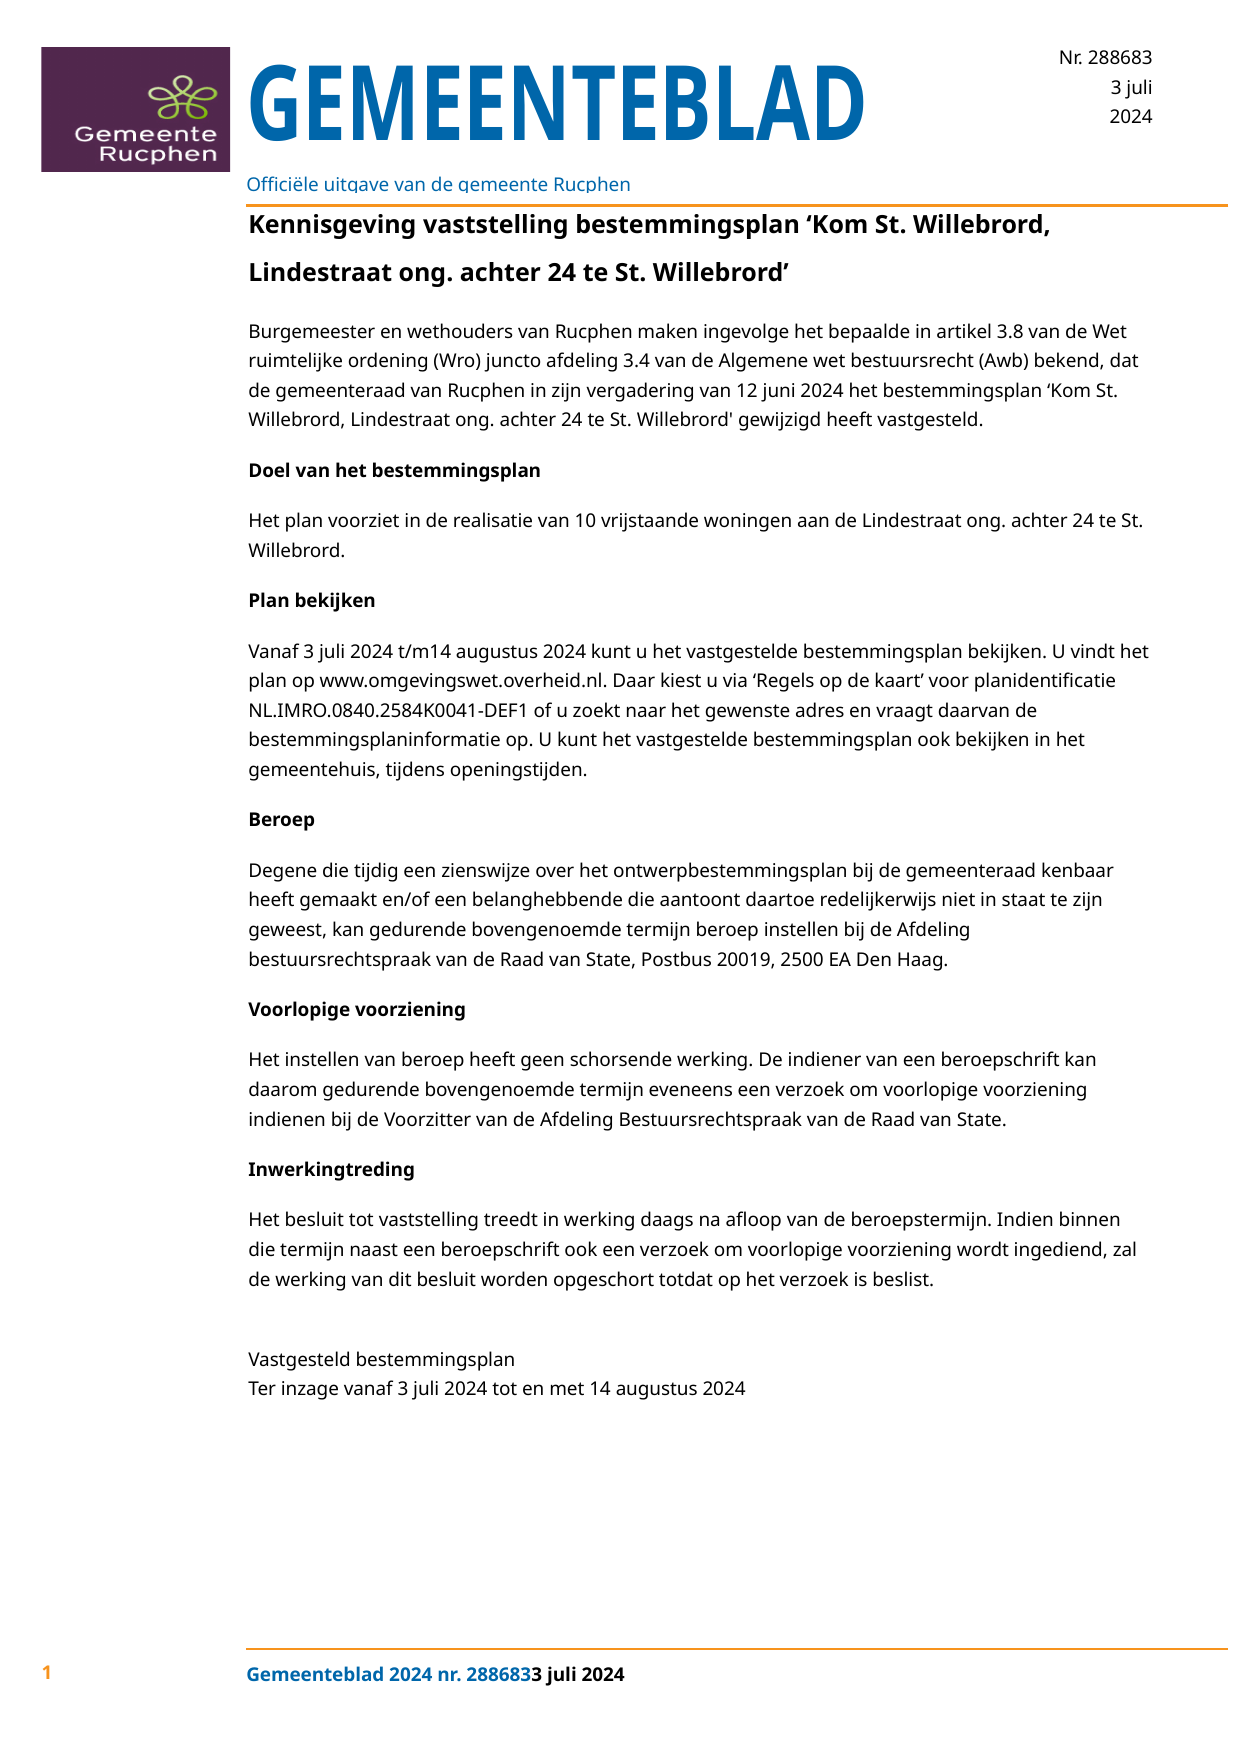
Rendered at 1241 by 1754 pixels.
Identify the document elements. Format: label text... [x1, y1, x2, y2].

text Degene die tijdig een zienswijze over het ontwerpbestemmingsplan bij de gemeenteraad kenbaar heeft gemaakt en/of een belanghebbende die aantoont daartoe redelijkerwijs niet in staat te zijn geweest, kan gedurende bovengenoemde termijn beroep instellen bij de Afdeling bestuursrechtspraak van de Raad van State, Postbus 20019, 2500 EA Den Haag. [248, 857, 1152, 972]
text Burgemeester en wethouders van Rucphen maken ingevolge het bepaalde in artikel 3.8 van de Wet ruimtelijke ordening (Wro) juncto afdeling 3.4 van de Algemene wet bestuursrecht (Awb) bekend, dat de gemeenteraad van Rucphen in zijn vergadering van 12 juni 2024 het bestemmingsplan ‘Kom St. Willebrord, Lindestraat ong. achter 24 te St. Willebrord' gewijzigd heeft vastgesteld. [248, 318, 1152, 432]
text Voorlopige voorziening [248, 996, 1152, 1022]
text Beroep [248, 807, 1152, 832]
text Inwerkingtreding [248, 1156, 1152, 1182]
text Plan bekijken [248, 587, 1152, 613]
text Het plan voorziet in de realisatie van 10 vrijstaande woningen aan de Lindestraat ong. achter 24 te St. Willebrord. [248, 507, 1152, 563]
text Vanaf 3 juli 2024 t/m14 augustus 2024 kunt u het vastgestelde bestemmingsplan bekijken. U vindt het plan op www.omgevingswet.overheid.nl. Daar kiest u via ‘Regels op de kaart’ voor planidentificatie NL.IMRO.0840.2584K0041-DEF1 of u zoekt naar het gewenste adres en vraagt daarvan de bestemmingsplaninformatie op. U kunt het vastgestelde bestemmingsplan ook bekijken in het gemeentehuis, tijdens openingstijden. [248, 638, 1152, 782]
picture [41, 47, 231, 172]
text Het besluit tot vaststelling treedt in werking daags na afloop van de beroepstermijn. Indien binnen die termijn naast een beroepschrift ook een verzoek om voorlopige voorziening wordt ingediend, zal de werking van dit besluit worden opgeschort totdat op het verzoek is beslist. [248, 1207, 1152, 1292]
table_header Vastgesteld bestemmingsplan Ter inzage vanaf 3 juli 2024 tot en met 14 augustus 2024 [248, 1346, 1152, 1401]
text Kennisgeving vaststelling bestemmingsplan ‘Kom St. Willebrord, Lindestraat ong. achter 24 te St. Willebrord’ [248, 207, 1152, 288]
text Doel van het bestemmingsplan [248, 457, 1152, 483]
text Het instellen van beroep heeft geen schorsende werking. De indiener van een beroepschrift kan daarom gedurende bovengenoemde termijn eveneens een verzoek om voorlopige voorziening indienen bij de Voorzitter van de Afdeling Bestuursrechtspraak van de Raad van State. [248, 1047, 1152, 1132]
